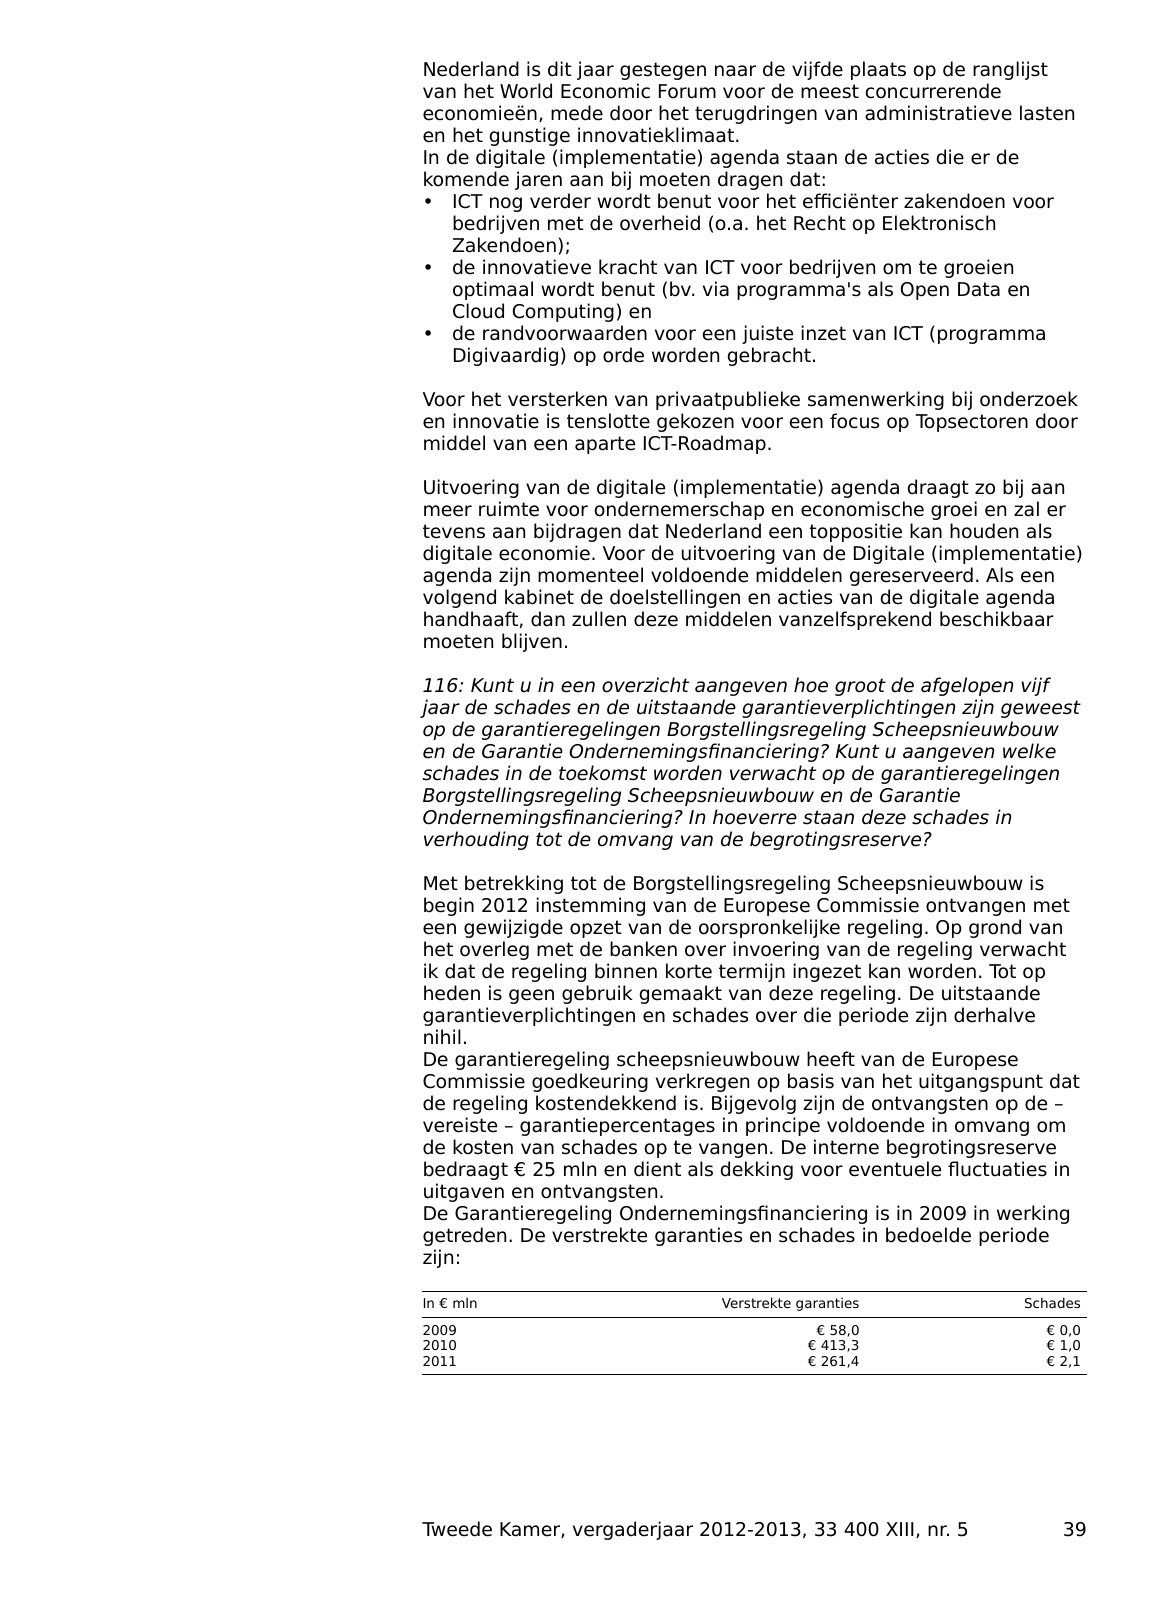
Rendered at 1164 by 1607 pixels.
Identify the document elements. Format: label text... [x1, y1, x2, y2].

table_cell € 58,0 [644, 1318, 865, 1338]
table_header Verstrekte garanties [644, 1292, 865, 1317]
text De Garantieregeling Ondernemingsfinanciering is in 2009 in werking getreden. De verstrekte garanties en schades in bedoelde periode zijn: [422, 1203, 1087, 1269]
text • de innovatieve kracht van ICT voor bedrijven om te groeien optimaal wordt benut (bv. via programma's als Open Data en Cloud Computing) en [422, 257, 1087, 323]
text 116: Kunt u in een overzicht aangeven hoe groot de afgelopen vijf jaar de schades en de uitstaande garantieverplichtingen zijn geweest op de garantieregelingen Borgstellingsregeling Scheepsnieuwbouw en de Garantie Ondernemingsfinanciering? Kunt u aangeven welke schades in de toekomst worden verwacht op de garantieregelingen Borgstellingsregeling Scheepsnieuwbouw en de Garantie Ondernemingsfinanciering? In hoeverre staan deze schades in verhouding tot de omvang van de begrotingsreserve? [422, 675, 1087, 851]
table_cell 2010 [422, 1338, 644, 1354]
table_cell € 413,3 [644, 1338, 865, 1354]
table_header In € mln [422, 1292, 644, 1317]
text Met betrekking tot de Borgstellingsregeling Scheepsnieuwbouw is begin 2012 instemming van de Europese Commissie ontvangen met een gewijzigde opzet van de oorspronkelijke regeling. Op grond van het overleg met de banken over invoering van de regeling verwacht ik dat de regeling binnen korte termijn ingezet kan worden. Tot op heden is geen gebruik gemaakt van deze regeling. De uitstaande garantieverplichtingen en schades over die periode zijn derhalve nihil. [422, 873, 1087, 1049]
table_cell € 1,0 [865, 1338, 1087, 1354]
text De garantieregeling scheepsnieuwbouw heeft van de Europese Commissie goedkeuring verkregen op basis van het uitgangspunt dat de regeling kostendekkend is. Bijgevolg zijn de ontvangsten op de – vereiste – garantiepercentages in principe voldoende in omvang om de kosten van schades op te vangen. De interne begrotingsreserve bedraagt € 25 mln en dient als dekking voor eventuele fluctuaties in uitgaven en ontvangsten. [422, 1049, 1087, 1203]
table_cell € 0,0 [865, 1318, 1087, 1338]
text Nederland is dit jaar gestegen naar de vijfde plaats op de ranglijst van het World Economic Forum voor de meest concurrerende economieën, mede door het terugdringen van administratieve lasten en het gunstige innovatieklimaat. [422, 59, 1087, 147]
table_header Schades [865, 1292, 1087, 1317]
table_cell 2011 [422, 1354, 644, 1374]
table_cell € 2,1 [865, 1354, 1087, 1374]
text Voor het versterken van privaatpublieke samenwerking bij onderzoek en innovatie is tenslotte gekozen voor een focus op Topsectoren door middel van een aparte ICT-Roadmap. [422, 389, 1087, 455]
text • ICT nog verder wordt benut voor het efficiënter zakendoen voor bedrijven met de overheid (o.a. het Recht op Elektronisch Zakendoen); [422, 191, 1087, 257]
text In de digitale (implementatie) agenda staan de acties die er de komende jaren aan bij moeten dragen dat: [422, 147, 1087, 191]
table_cell 2009 [422, 1318, 644, 1338]
text • de randvoorwaarden voor een juiste inzet van ICT (programma Digivaardig) op orde worden gebracht. [422, 323, 1087, 367]
table_cell € 261,4 [644, 1354, 865, 1374]
text Uitvoering van de digitale (implementatie) agenda draagt zo bij aan meer ruimte voor ondernemerschap en economische groei en zal er tevens aan bijdragen dat Nederland een toppositie kan houden als digitale economie. Voor de uitvoering van de Digitale (implementatie) agenda zijn momenteel voldoende middelen gereserveerd. Als een volgend kabinet de doelstellingen en acties van de digitale agenda handhaaft, dan zullen deze middelen vanzelfsprekend beschikbaar moeten blijven. [422, 477, 1087, 653]
